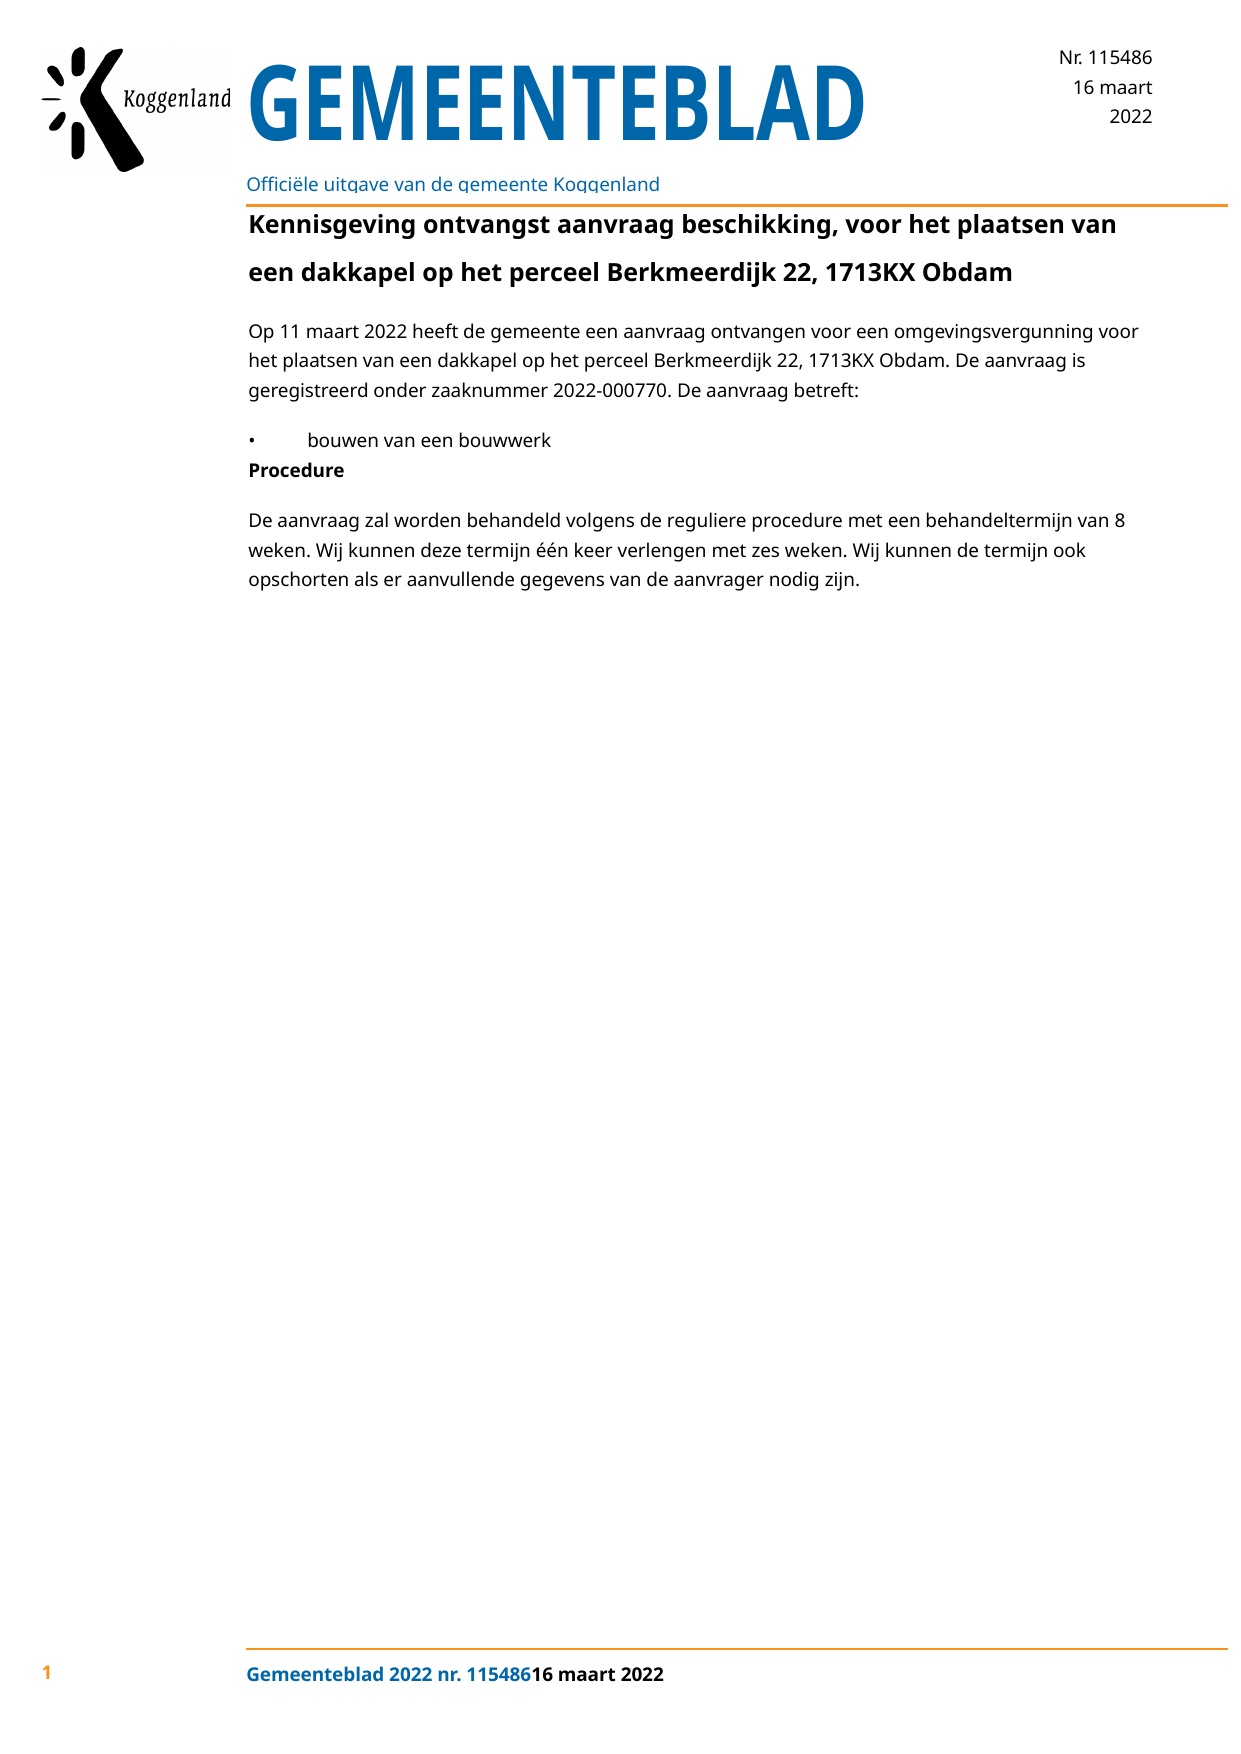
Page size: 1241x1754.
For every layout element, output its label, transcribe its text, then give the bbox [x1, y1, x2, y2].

text Procedure [248, 457, 1152, 483]
text Kennisgeving ontvangst aanvraag beschikking, voor het plaatsen van een dakkapel op het perceel Berkmeerdijk 22, 1713KX Obdam [248, 207, 1152, 288]
list bouwen van een bouwwerk [248, 427, 1152, 453]
text Op 11 maart 2022 heeft de gemeente een aanvraag ontvangen voor een omgevingsvergunning voor het plaatsen van een dakkapel op het perceel Berkmeerdijk 22, 1713KX Obdam. De aanvraag is geregistreerd onder zaaknummer 2022-000770. De aanvraag betreft: [248, 318, 1152, 403]
text De aanvraag zal worden behandeld volgens de reguliere procedure met een behandeltermijn van 8 weken. Wij kunnen deze termijn één keer verlengen met zes weken. Wij kunnen de termijn ook opschorten als er aanvullende gegevens van de aanvrager nodig zijn. [248, 507, 1152, 592]
picture [41, 47, 231, 172]
